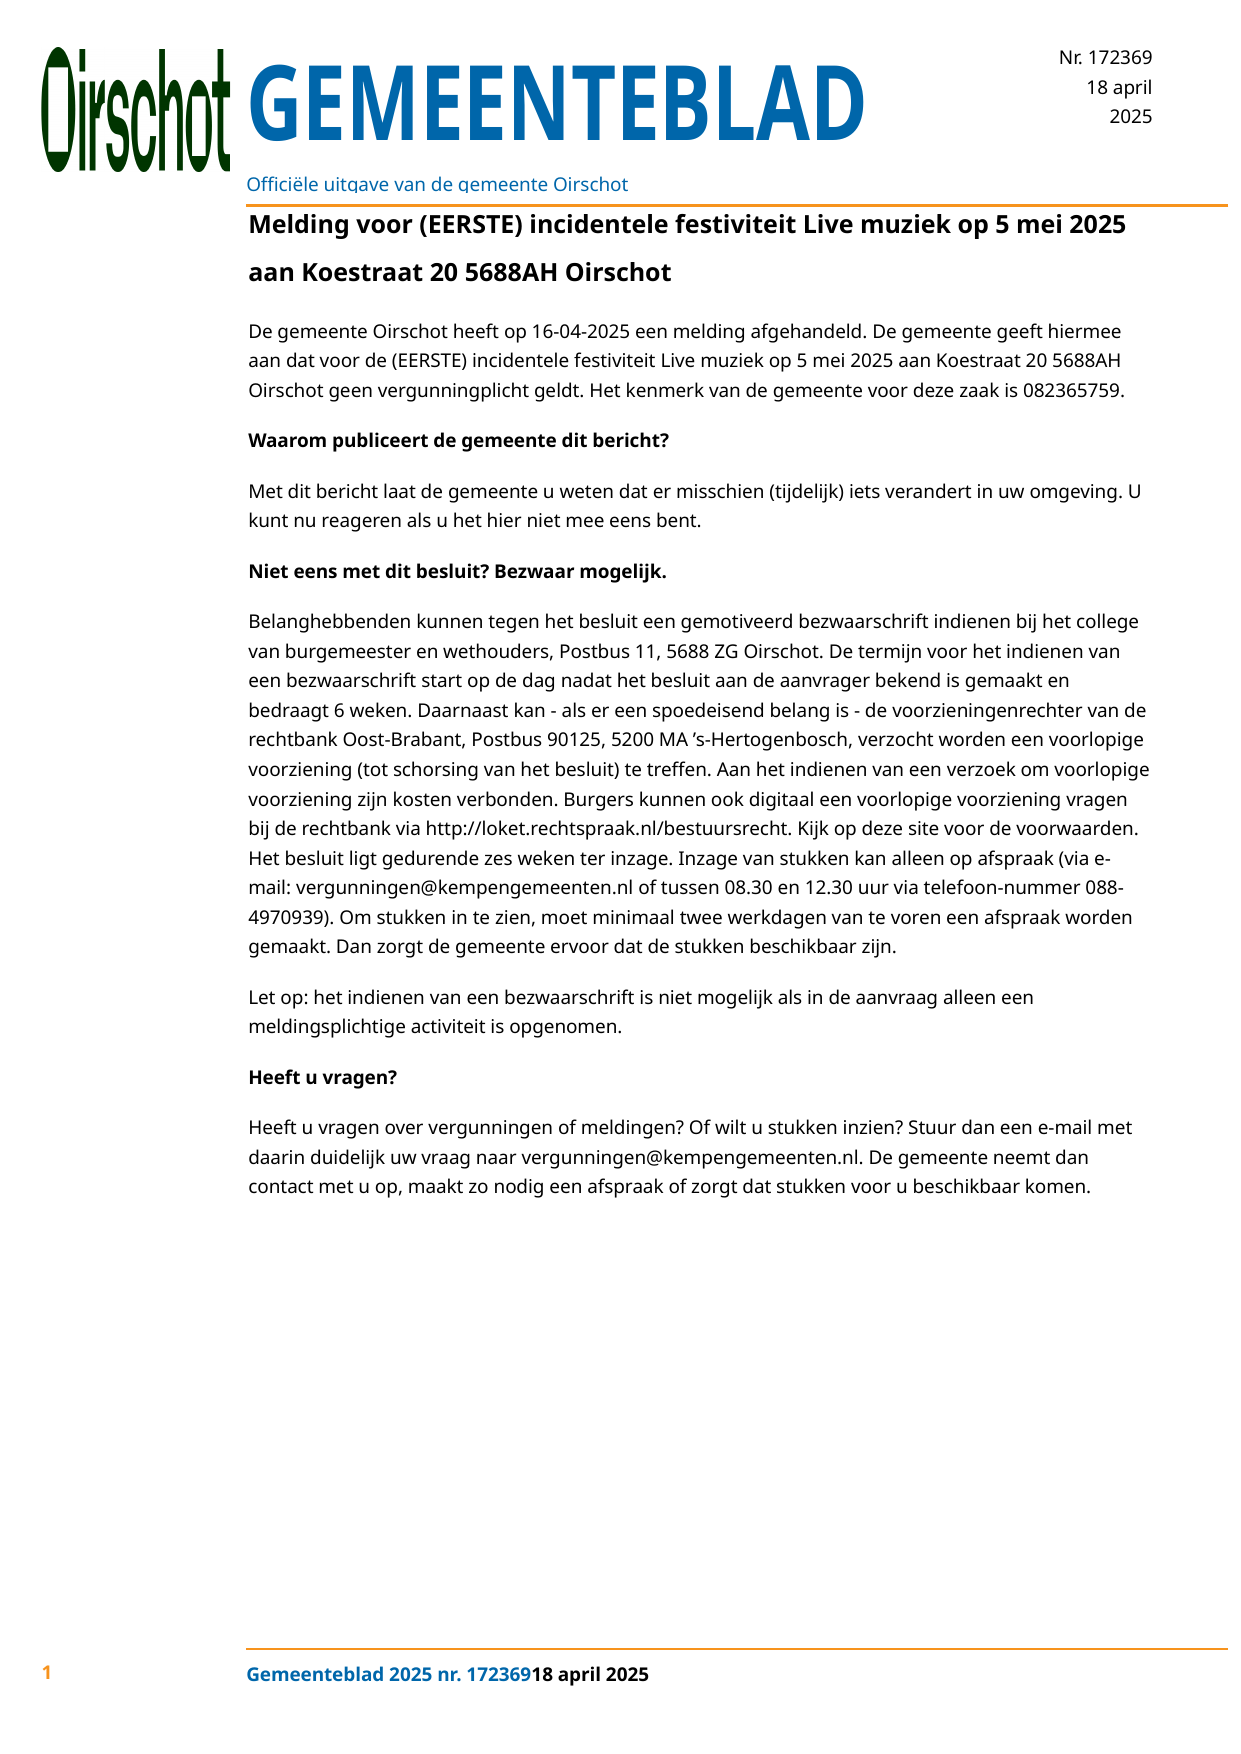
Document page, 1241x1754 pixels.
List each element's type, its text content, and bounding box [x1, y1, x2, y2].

text Niet eens met dit besluit? Bezwaar mogelijk. [248, 558, 1152, 584]
text Belanghebbenden kunnen tegen het besluit een gemotiveerd bezwaarschrift indienen bij het college van burgemeester en wethouders, Postbus 11, 5688 ZG Oirschot. De termijn voor het indienen van een bezwaarschrift start op de dag nadat het besluit aan de aanvrager bekend is gemaakt en bedraagt 6 weken. Daarnaast kan - als er een spoedeisend belang is - de voorzieningenrechter van de rechtbank Oost-Brabant, Postbus 90125, 5200 MA ’s-Hertogenbosch, verzocht worden een voorlopige voorziening (tot schorsing van het besluit) te treffen. Aan het indienen van een verzoek om voorlopige voorziening zijn kosten verbonden. Burgers kunnen ook digitaal een voorlopige voorziening vragen bij de rechtbank via http://loket.rechtspraak.nl/bestuursrecht. Kijk op deze site voor de voorwaarden. Het besluit ligt gedurende zes weken ter inzage. Inzage van stukken kan alleen op afspraak (via e-mail: vergunningen@kempengemeenten.nl of tussen 08.30 en 12.30 uur via telefoon-nummer 088-4970939). Om stukken in te zien, moet minimaal twee werkdagen van te voren een afspraak worden gemaakt. Dan zorgt de gemeente ervoor dat de stukken beschikbaar zijn. [248, 608, 1152, 959]
picture [41, 47, 231, 172]
text Let op: het indienen van een bezwaarschrift is niet mogelijk als in de aanvraag alleen een meldingsplichtige activiteit is opgenomen. [248, 984, 1152, 1039]
text De gemeente Oirschot heeft op 16-04-2025 een melding afgehandeld. De gemeente geeft hiermee aan dat voor de (EERSTE) incidentele festiviteit Live muziek op 5 mei 2025 aan Koestraat 20 5688AH Oirschot geen vergunningplicht geldt. Het kenmerk van de gemeente voor deze zaak is 082365759. [248, 318, 1152, 403]
text Waarom publiceert de gemeente dit bericht? [248, 427, 1152, 453]
text Met dit bericht laat de gemeente u weten dat er misschien (tijdelijk) iets verandert in uw omgeving. U kunt nu reageren als u het hier niet mee eens bent. [248, 478, 1152, 533]
text Heeft u vragen over vergunningen of meldingen? Of wilt u stukken inzien? Stuur dan een e-mail met daarin duidelijk uw vraag naar vergunningen@kempengemeenten.nl. De gemeente neemt dan contact met u op, maakt zo nodig een afspraak of zorgt dat stukken voor u beschikbaar komen. [248, 1114, 1152, 1199]
text Melding voor (EERSTE) incidentele festiviteit Live muziek op 5 mei 2025 aan Koestraat 20 5688AH Oirschot [248, 207, 1152, 288]
text Heeft u vragen? [248, 1064, 1152, 1090]
